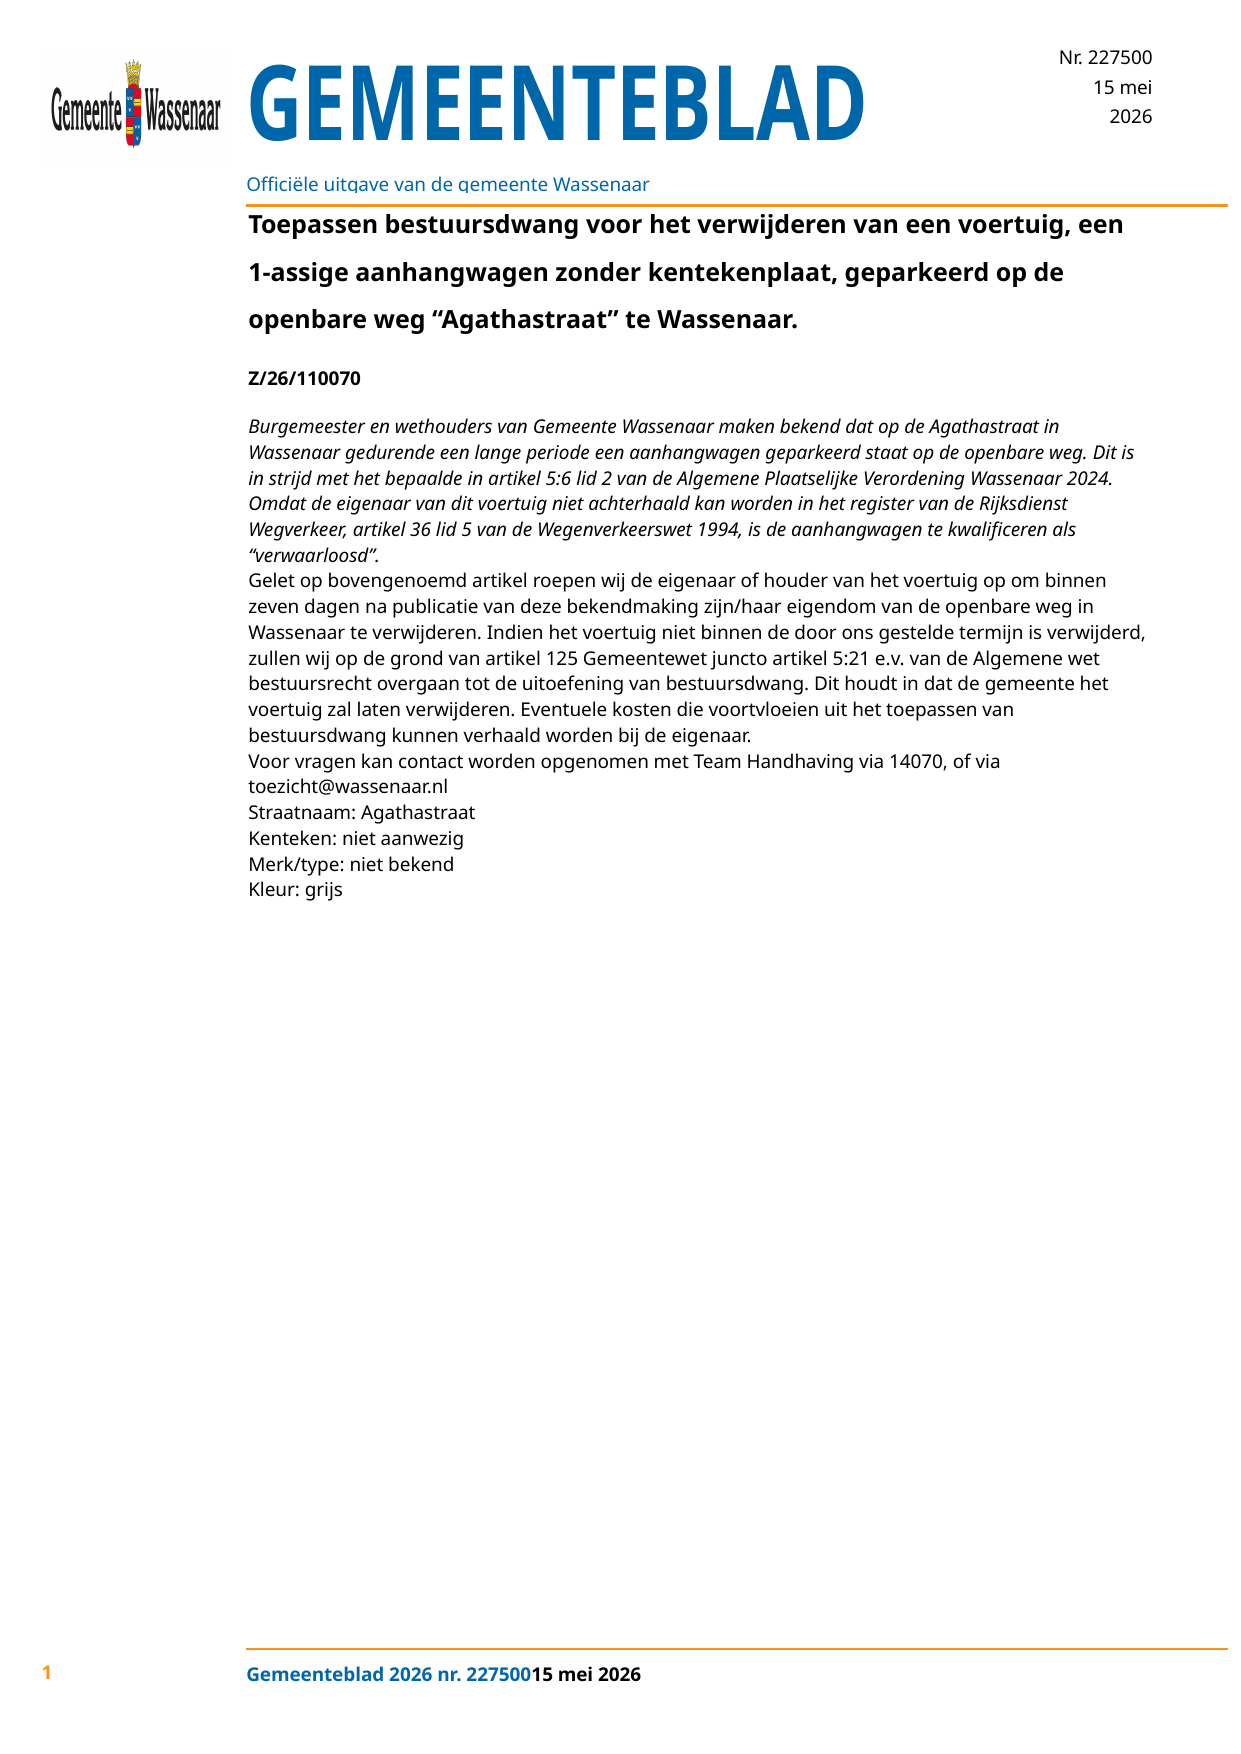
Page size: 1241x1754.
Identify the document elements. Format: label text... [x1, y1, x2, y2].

text Kleur: grijs [248, 876, 1152, 902]
text Z/26/110070 [248, 366, 1152, 391]
text Burgemeester en wethouders van Gemeente Wassenaar maken bekend dat op de Agathastraat in Wassenaar gedurende een lange periode een aanhangwagen geparkeerd staat op de openbare weg. Dit is in strijd met het bepaalde in artikel 5:6 lid 2 van de Algemene Plaatselijke Verordening Wassenaar 2024. Omdat de eigenaar van dit voertuig niet achterhaald kan worden in het register van de Rijksdienst Wegverkeer, artikel 36 lid 5 van de Wegenverkeerswet 1994, is de aanhangwagen te kwalificeren als “verwaarloosd”. [248, 413, 1152, 568]
text Voor vragen kan contact worden opgenomen met Team Handhaving via 14070, of via toezicht@wassenaar.nl [248, 748, 1152, 799]
text Merk/type: niet bekend [248, 851, 1152, 876]
picture [41, 47, 231, 172]
text Kenteken: niet aanwezig [248, 825, 1152, 851]
text Straatnaam: Agathastraat [248, 799, 1152, 825]
text Toepassen bestuursdwang voor het verwijderen van een voertuig, een 1-assige aanhangwagen zonder kentekenplaat, geparkeerd op de openbare weg “Agathastraat” te Wassenaar. [248, 207, 1152, 336]
text Gelet op bovengenoemd artikel roepen wij de eigenaar of houder van het voertuig op om binnen zeven dagen na publicatie van deze bekendmaking zijn/haar eigendom van de openbare weg in Wassenaar te verwijderen. Indien het voertuig niet binnen de door ons gestelde termijn is verwijderd, zullen wij op de grond van artikel 125 Gemeentewet juncto artikel 5:21 e.v. van de Algemene wet bestuursrecht overgaan tot de uitoefening van bestuursdwang. Dit houdt in dat de gemeente het voertuig zal laten verwijderen. Eventuele kosten die voortvloeien uit het toepassen van bestuursdwang kunnen verhaald worden bij de eigenaar. [248, 568, 1152, 748]
